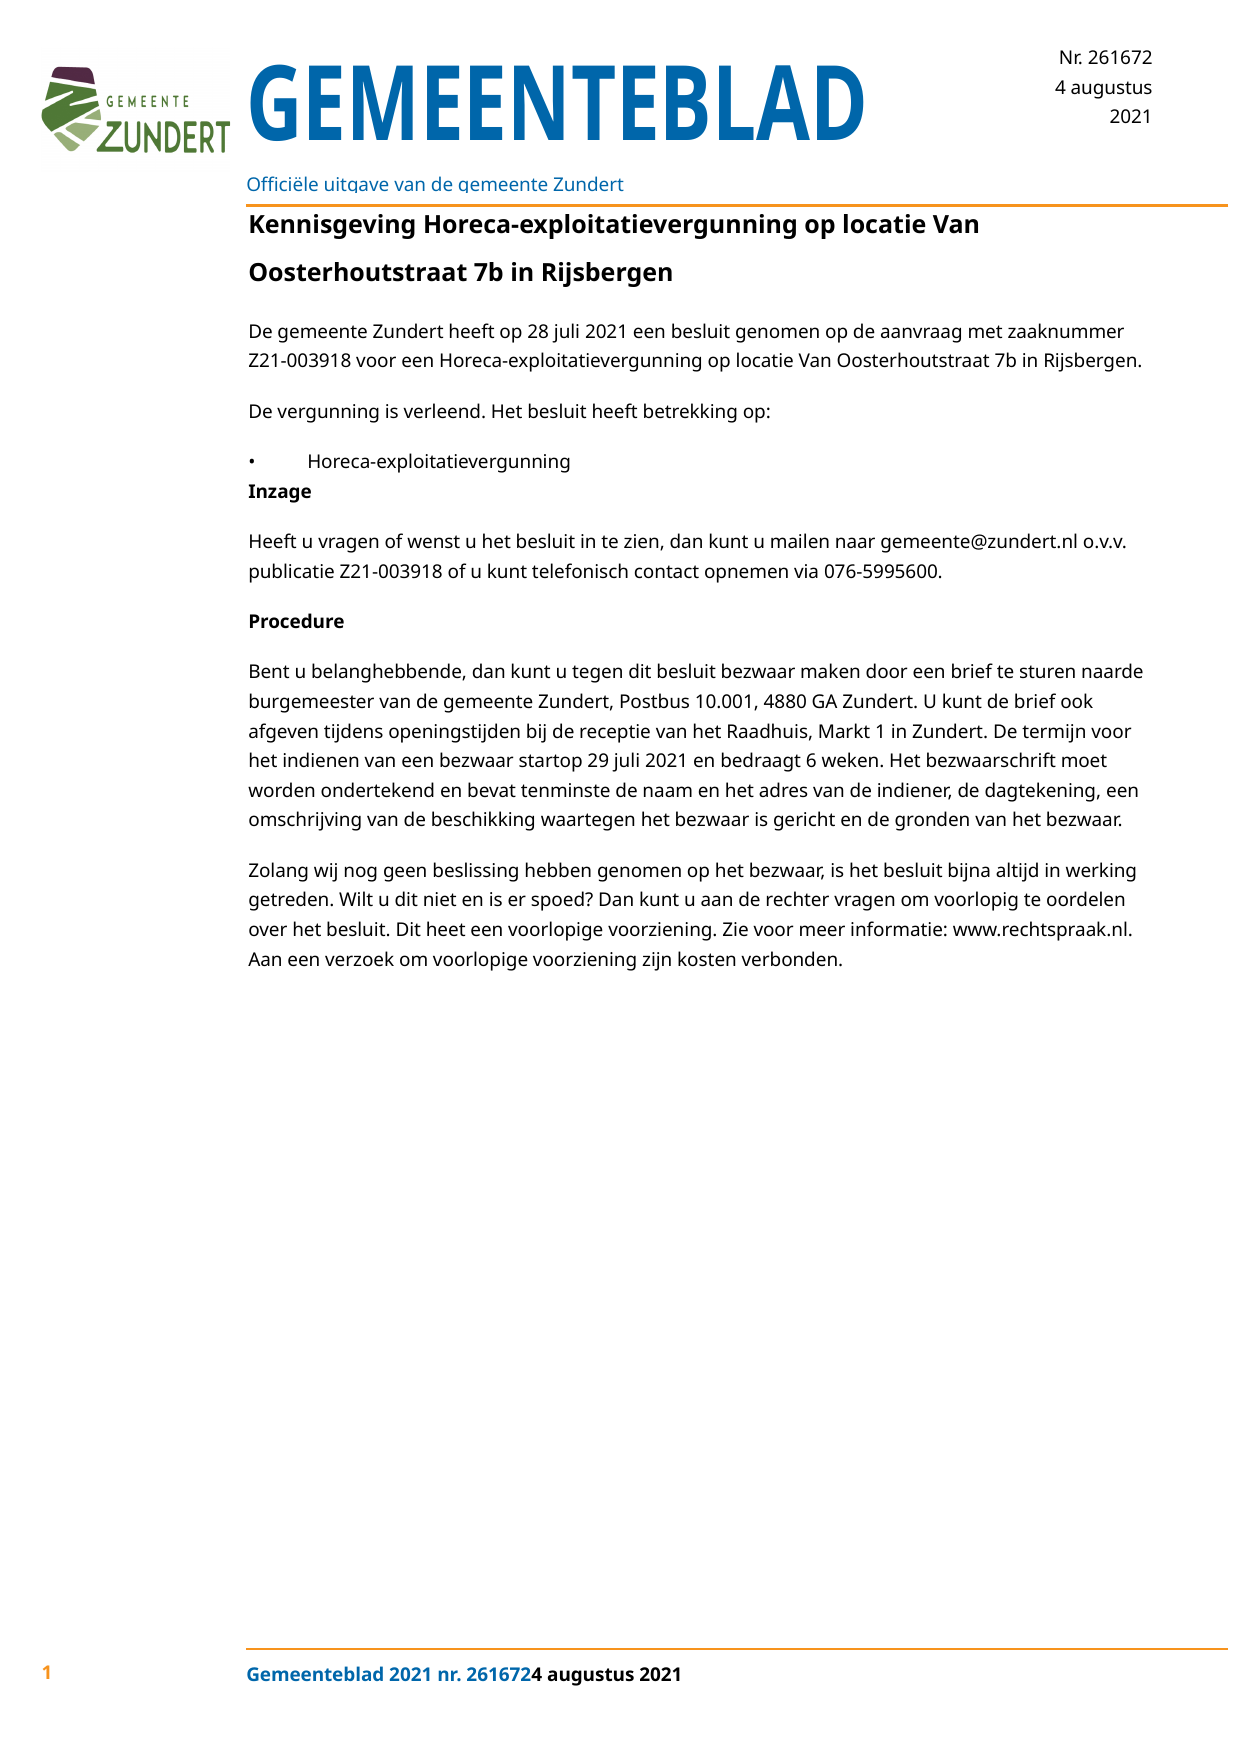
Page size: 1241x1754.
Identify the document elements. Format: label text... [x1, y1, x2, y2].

text Heeft u vragen of wenst u het besluit in te zien, dan kunt u mailen naar gemeente@zundert.nl o.v.v. publicatie Z21-003918 of u kunt telefonisch contact opnemen via 076-5995600. [248, 528, 1152, 584]
text Bent u belanghebbende, dan kunt u tegen dit besluit bezwaar maken door een brief te sturen naarde burgemeester van de gemeente Zundert, Postbus 10.001, 4880 GA Zundert. U kunt de brief ook afgeven tijdens openingstijden bij de receptie van het Raadhuis, Markt 1 in Zundert. De termijn voor het indienen van een bezwaar startop 29 juli 2021 en bedraagt 6 weken. Het bezwaarschrift moet worden ondertekend en bevat tenminste de naam en het adres van de indiener, de dagtekening, een omschrijving van de beschikking waartegen het bezwaar is gericht en de gronden van het bezwaar. [248, 659, 1152, 832]
text De gemeente Zundert heeft op 28 juli 2021 een besluit genomen op de aanvraag met zaaknummer Z21-003918 voor een Horeca-exploitatievergunning op locatie Van Oosterhoutstraat 7b in Rijsbergen. [248, 318, 1152, 373]
list Horeca-exploitatievergunning [248, 448, 1152, 474]
text Zolang wij nog geen beslissing hebben genomen op het bezwaar, is het besluit bijna altijd in werking getreden. Wilt u dit niet en is er spoed? Dan kunt u aan de rechter vragen om voorlopig te oordelen over het besluit. Dit heet een voorlopige voorziening. Zie voor meer informatie: www.rechtspraak.nl. Aan een verzoek om voorlopige voorziening zijn kosten verbonden. [248, 857, 1152, 972]
text Inzage [248, 478, 1152, 504]
text De vergunning is verleend. Het besluit heeft betrekking op: [248, 398, 1152, 424]
picture [41, 47, 231, 172]
text Procedure [248, 608, 1152, 634]
text Kennisgeving Horeca-exploitatievergunning op locatie Van Oosterhoutstraat 7b in Rijsbergen [248, 207, 1152, 288]
